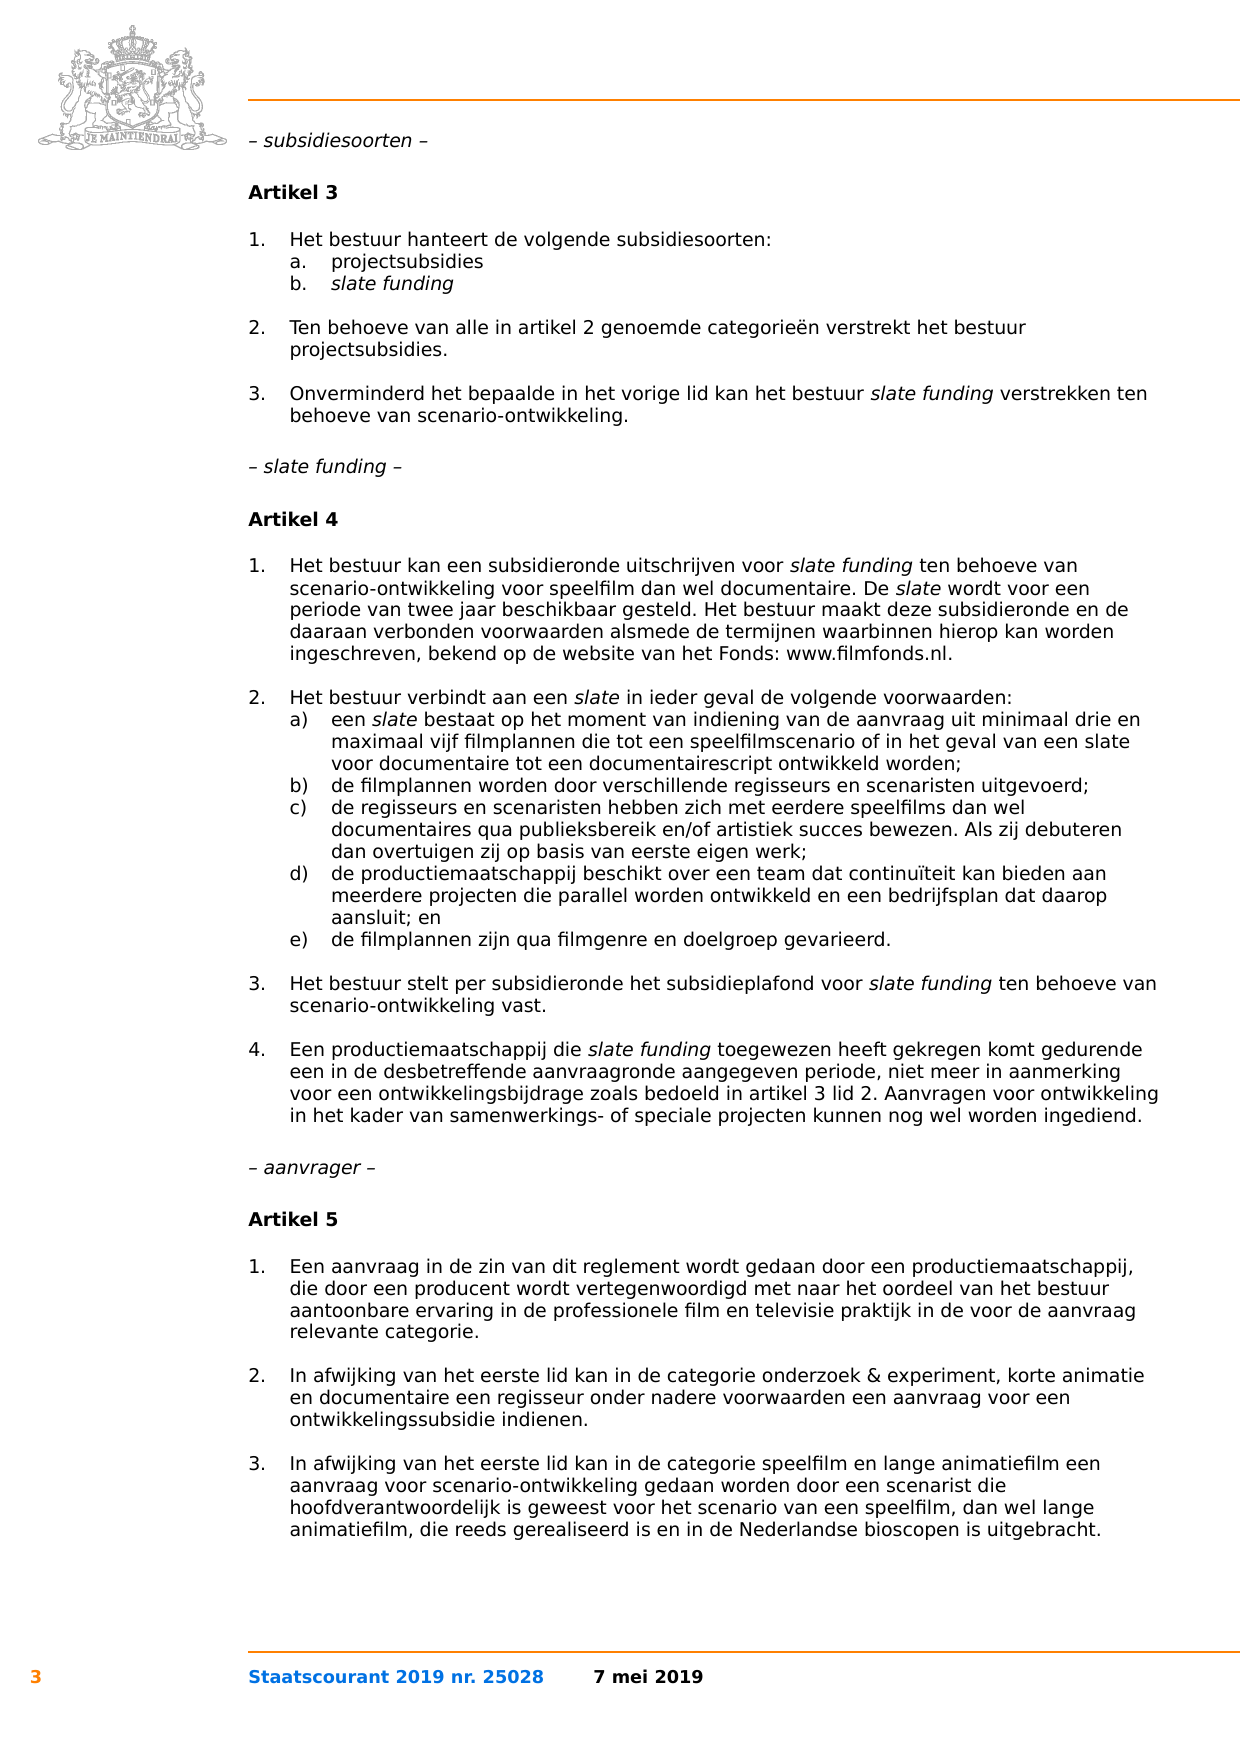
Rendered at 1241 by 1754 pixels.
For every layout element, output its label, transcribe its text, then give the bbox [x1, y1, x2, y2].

subtitle – aanvrager – [248, 1157, 1163, 1178]
text b) de filmplannen worden door verschillende regisseurs en scenaristen uitgevoerd; [289, 775, 1163, 797]
text 1. Een aanvraag in de zin van dit reglement wordt gedaan door een productiemaatschappij, die door een producent wordt vertegenwoordigd met naar het oordeel van het bestuur aantoonbare ervaring in de professionele film en televisie praktijk in de voor de aanvraag relevante categorie. [248, 1256, 1163, 1343]
text 3. Onverminderd het bepaalde in het vorige lid kan het bestuur slate funding verstrekken ten behoeve van scenario-ontwikkeling. [248, 382, 1163, 426]
subtitle – slate funding – [248, 456, 1163, 478]
text a) een slate bestaat op het moment van indiening van de aanvraag uit minimaal drie en maximaal vijf filmplannen die tot een speelfilmscenario of in het geval van een slate voor documentaire tot een documentairescript ontwikkeld worden; [289, 709, 1163, 775]
subtitle Artikel 3 [248, 182, 1163, 204]
text 2. In afwijking van het eerste lid kan in de categorie onderzoek & experiment, korte animatie en documentaire een regisseur onder nadere voorwaarden een aanvraag voor een ontwikkelingssubsidie indienen. [248, 1365, 1163, 1431]
subtitle – subsidiesoorten – [248, 130, 1163, 152]
text 2. Het bestuur verbindt aan een slate in ieder geval de volgende voorwaarden: [248, 687, 1163, 709]
picture [38, 25, 227, 150]
text a. projectsubsidies [289, 251, 1163, 273]
text 1. Het bestuur hanteert de volgende subsidiesoorten: [248, 229, 1163, 251]
subtitle Artikel 4 [248, 508, 1163, 530]
text 4. Een productiemaatschappij die slate funding toegewezen heeft gekregen komt gedurende een in de desbetreffende aanvraagronde aangegeven periode, niet meer in aanmerking voor een ontwikkelingsbijdrage zoals bedoeld in artikel 3 lid 2. Aanvragen voor ontwikkeling in het kader van samenwerkings- of speciale projecten kunnen nog wel worden ingediend. [248, 1039, 1163, 1127]
text b. slate funding [289, 273, 1163, 295]
text c) de regisseurs en scenaristen hebben zich met eerdere speelfilms dan wel documentaires qua publieksbereik en/of artistiek succes bewezen. Als zij debuteren dan overtuigen zij op basis van eerste eigen werk; [289, 797, 1163, 863]
text 1. Het bestuur kan een subsidieronde uitschrijven voor slate funding ten behoeve van scenario-ontwikkeling voor speelfilm dan wel documentaire. De slate wordt voor een periode van twee jaar beschikbaar gesteld. Het bestuur maakt deze subsidieronde en de daaraan verbonden voorwaarden alsmede de termijnen waarbinnen hierop kan worden ingeschreven, bekend op de website van het Fonds: www.filmfonds.nl. [248, 555, 1163, 665]
text e) de filmplannen zijn qua filmgenre en doelgroep gevarieerd. [289, 929, 1163, 951]
text d) de productiemaatschappij beschikt over een team dat continuïteit kan bieden aan meerdere projecten die parallel worden ontwikkeld en een bedrijfsplan dat daarop aansluit; en [289, 863, 1163, 929]
text 3. Het bestuur stelt per subsidieronde het subsidieplafond voor slate funding ten behoeve van scenario-ontwikkeling vast. [248, 973, 1163, 1017]
text 3. In afwijking van het eerste lid kan in de categorie speelfilm en lange animatiefilm een aanvraag voor scenario-ontwikkeling gedaan worden door een scenarist die hoofdverantwoordelijk is geweest voor het scenario van een speelfilm, dan wel lange animatiefilm, die reeds gerealiseerd is en in de Nederlandse bioscopen is uitgebracht. [248, 1453, 1163, 1541]
text 2. Ten behoeve van alle in artikel 2 genoemde categorieën verstrekt het bestuur projectsubsidies. [248, 317, 1163, 361]
subtitle Artikel 5 [248, 1208, 1163, 1231]
